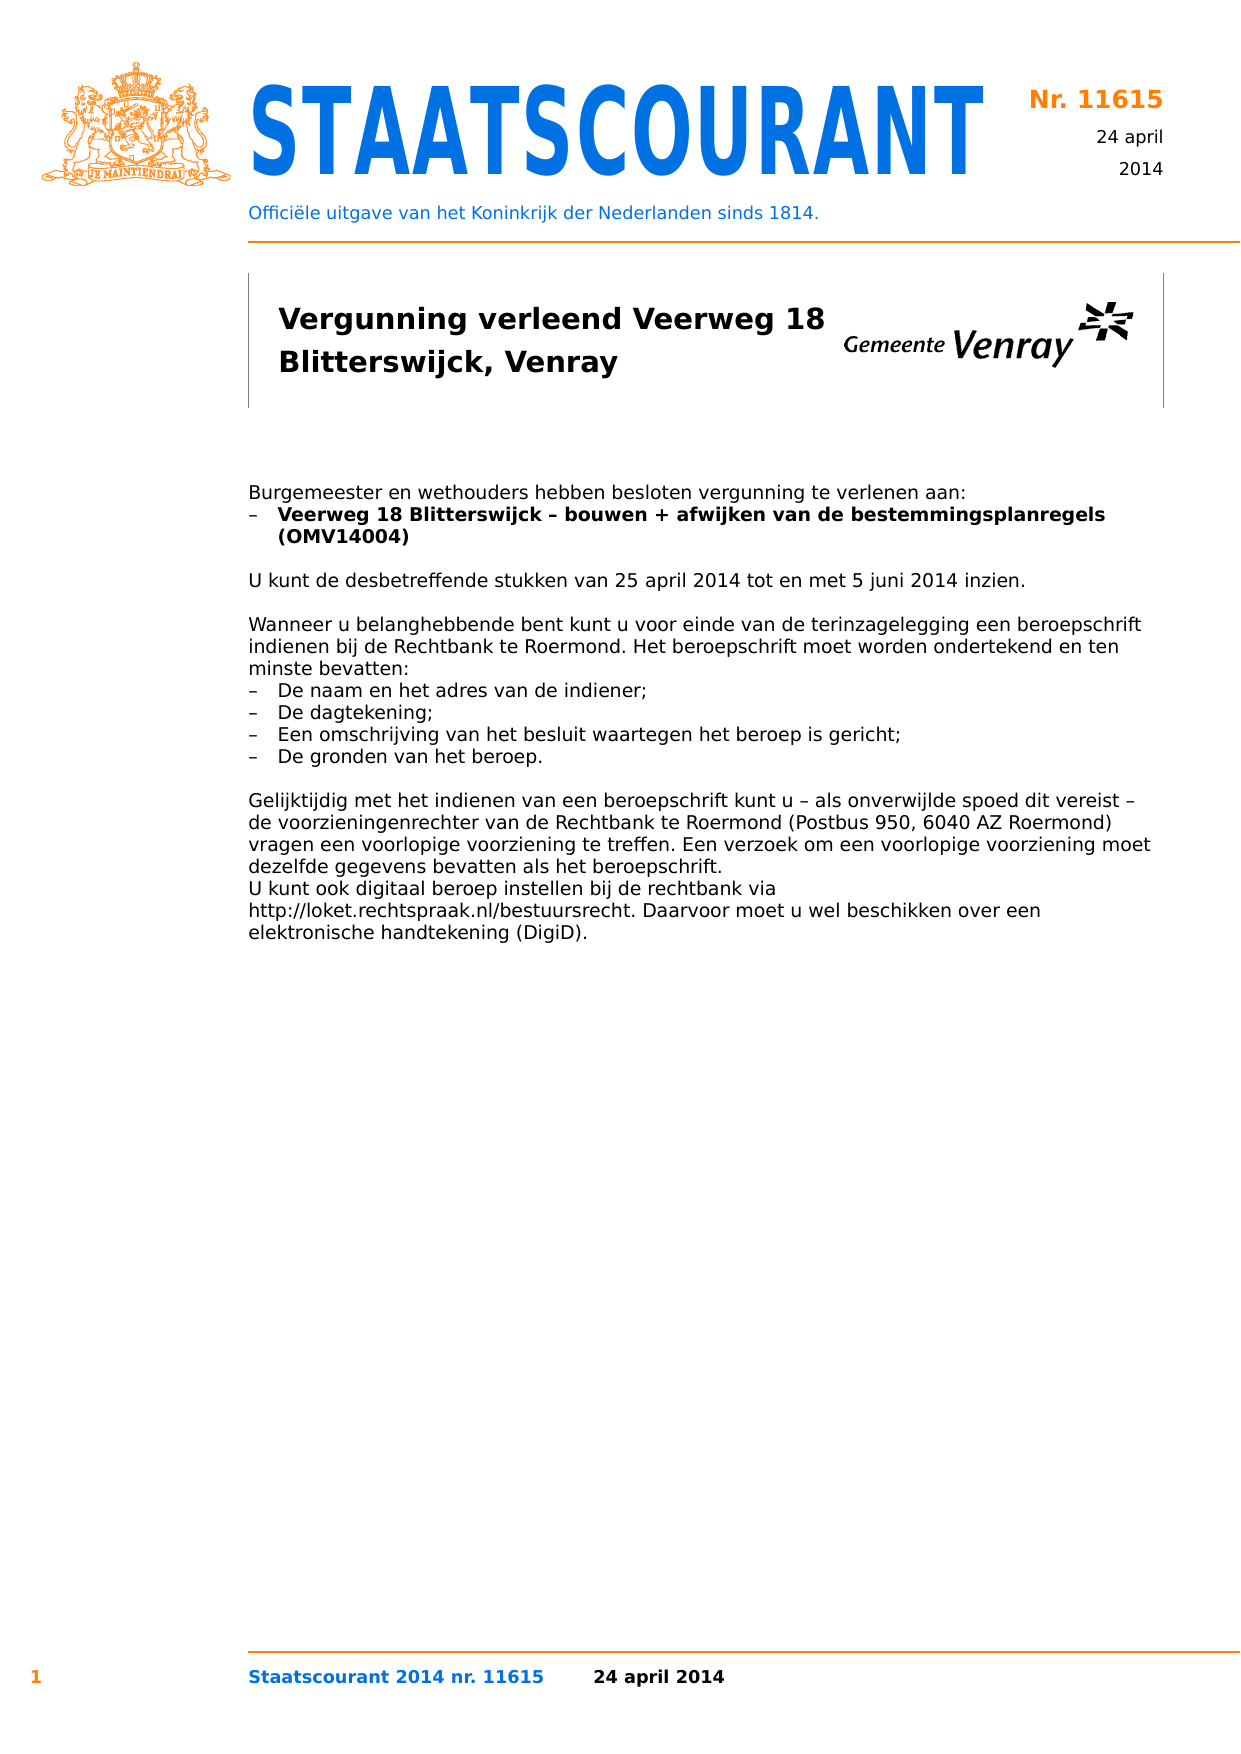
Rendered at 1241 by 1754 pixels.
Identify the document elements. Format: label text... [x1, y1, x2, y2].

text – De gronden van het beroep. [248, 746, 1163, 768]
table_header [25, 62, 248, 241]
text Burgemeester en wethouders hebben besloten vergunning te verlenen aan: [248, 482, 1163, 504]
text – Een omschrijving van het besluit waartegen het beroep is gericht; [248, 724, 1163, 746]
table_header Nr. 11615 [998, 62, 1240, 121]
text – De dagtekening; [248, 702, 1163, 724]
table_header STAATSCOURANT [248, 62, 998, 203]
text U kunt de desbetreffende stukken van 25 april 2014 tot en met 5 juni 2014 inzien. [248, 570, 1163, 592]
picture [41, 62, 231, 186]
text – Veerweg 18 Blitterswijck – bouwen + afwijken van de bestemmingsplanregels (OMV14004) [248, 504, 1163, 548]
table_cell Officiële uitgave van het Koninkrijk der Nederlanden sinds 1814. [248, 203, 1240, 241]
picture [844, 302, 1134, 368]
text U kunt ook digitaal beroep instellen bij de rechtbank via http://loket.rechtspraak.nl/bestuursrecht. Daarvoor moet u wel beschikken over een elektronische handtekening (DigiD). [248, 878, 1163, 943]
table_cell 2014 [998, 153, 1240, 203]
subtitle Vergunning verleend Veerweg 18 Blitterswijck, Venray [249, 273, 1163, 408]
text Gelijktijdig met het indienen van een beroepschrift kunt u – als onverwijlde spoed dit vereist – de voorzieningenrechter van de Rechtbank te Roermond (Postbus 950, 6040 AZ Roermond) vragen een voorlopige voorziening te treffen. Een verzoek om een voorlopige voorziening moet dezelfde gegevens bevatten als het beroepschrift. [248, 790, 1163, 878]
text Wanneer u belanghebbende bent kunt u voor einde van de terinzagelegging een beroepschrift indienen bij de Rechtbank te Roermond. Het beroepschrift moet worden ondertekend en ten minste bevatten: [248, 614, 1163, 680]
text – De naam en het adres van de indiener; [248, 680, 1163, 702]
table_cell 24 april [998, 121, 1240, 153]
